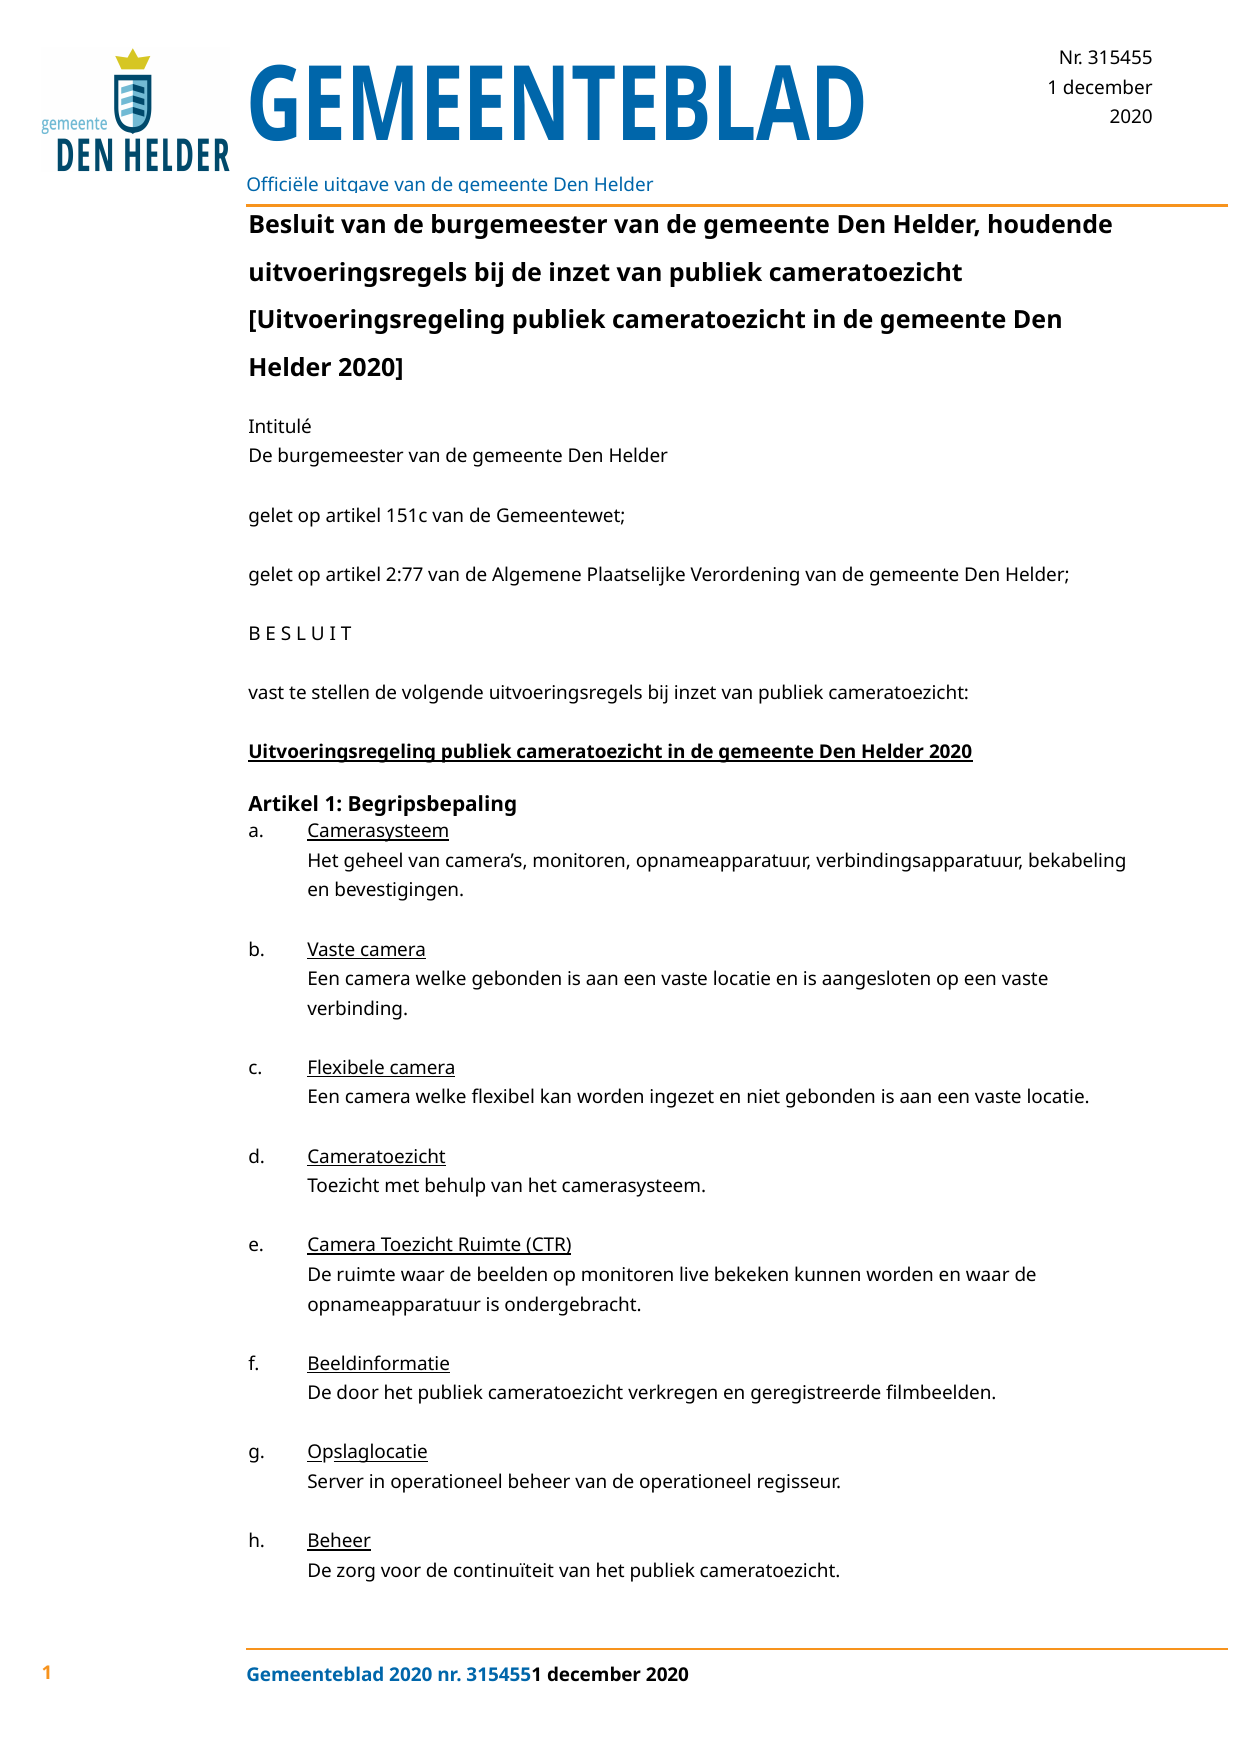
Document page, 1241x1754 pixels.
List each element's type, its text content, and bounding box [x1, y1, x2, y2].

list Een camera welke flexibel kan worden ingezet en niet gebonden is aan een vaste locatie. [248, 1084, 1152, 1109]
text Besluit van de burgemeester van de gemeente Den Helder, houdende uitvoeringsregels bij de inzet van publiek cameratoezicht [Uitvoeringsregeling publiek cameratoezicht in de gemeente Den Helder 2020] [248, 207, 1152, 384]
text Uitvoeringsregeling publiek cameratoezicht in de gemeente Den Helder 2020 [248, 738, 1152, 764]
text gelet op artikel 2:77 van de Algemene Plaatselijke Verordening van de gemeente Den Helder; [248, 561, 1152, 587]
text Artikel 1: Begripsbepaling [248, 789, 1152, 817]
picture [100, 154, 106, 172]
picture [63, 144, 68, 165]
picture [220, 160, 224, 172]
list De door het publiek cameratoezicht verkregen en geregistreerde filmbeelden. [248, 1379, 1152, 1405]
picture [41, 47, 231, 172]
list Een camera welke gebonden is aan een vaste locatie en is aangesloten op een vaste verbinding. [248, 965, 1152, 1021]
list De zorg voor de continuïteit van het publiek cameratoezicht. [248, 1557, 1152, 1583]
list Camerasysteem [248, 817, 1152, 843]
list Flexibele camera [248, 1054, 1152, 1080]
list Toezicht met behulp van het camerasysteem. [248, 1172, 1152, 1198]
list Server in operationeel beheer van de operationeel regisseur. [248, 1468, 1152, 1494]
text Intitulé [248, 413, 1152, 439]
picture [182, 144, 187, 165]
text B E S L U I T [248, 620, 1152, 646]
list Vaste camera [248, 936, 1152, 961]
picture [130, 157, 135, 172]
text vast te stellen de volgende uitvoeringsregels bij inzet van publiek cameratoezicht: [248, 679, 1152, 705]
list Beheer [248, 1527, 1152, 1553]
text gelet op artikel 151c van de Gemeentewet; [248, 502, 1152, 528]
text De burgemeester van de gemeente Den Helder [248, 443, 1152, 468]
list Camera Toezicht Ruimte (CTR) [248, 1232, 1152, 1257]
list Het geheel van camera’s, monitoren, opnameapparatuur, verbindingsapparatuur, bekabeling en bevestigingen. [248, 847, 1152, 902]
list De ruimte waar de beelden op monitoren live bekeken kunnen worden en waar de opnameapparatuur is ondergebracht. [248, 1261, 1152, 1316]
list Opslaglocatie [248, 1439, 1152, 1464]
list Cameratoezicht [248, 1143, 1152, 1168]
list Beeldinformatie [248, 1350, 1152, 1376]
